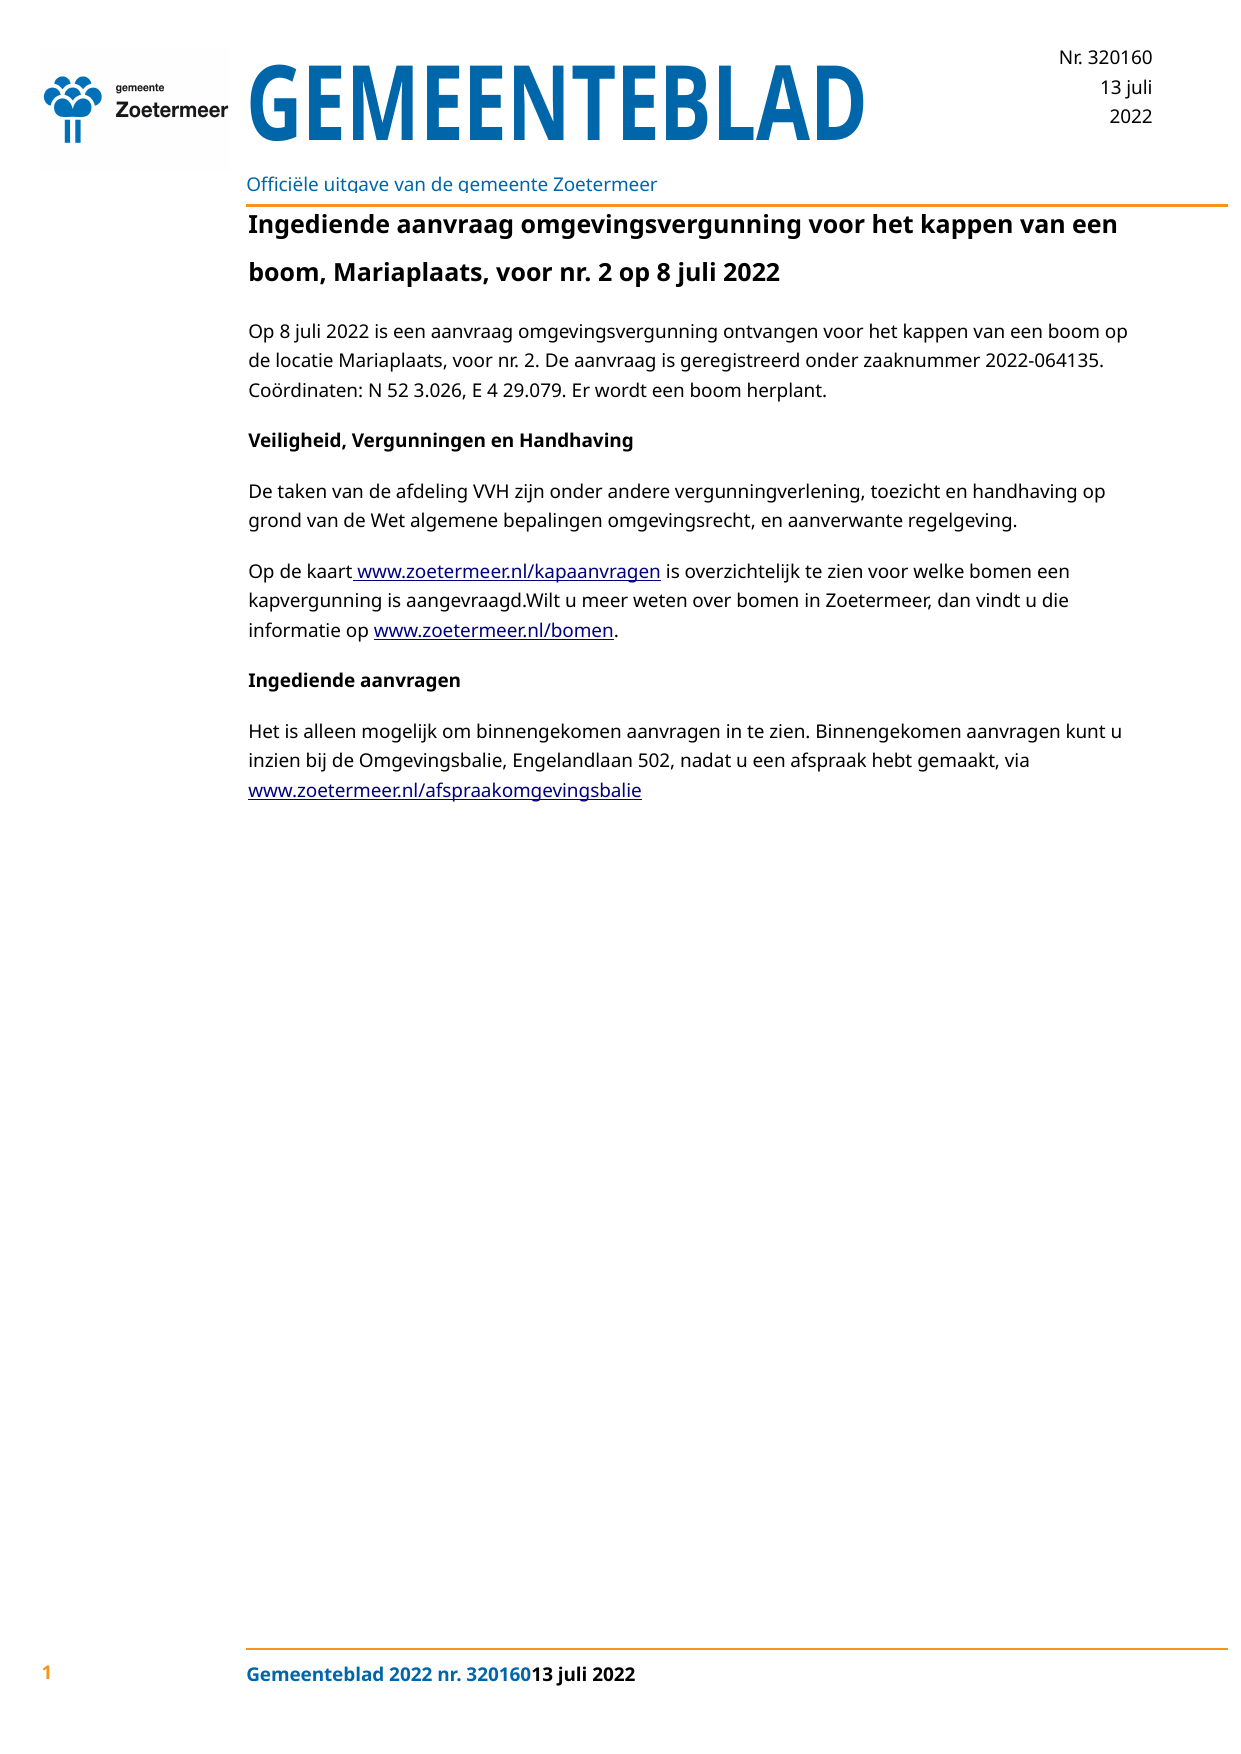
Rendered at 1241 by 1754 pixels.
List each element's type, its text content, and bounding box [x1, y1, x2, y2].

text Ingediende aanvraag omgevingsvergunning voor het kappen van een boom, Mariaplaats, voor nr. 2 op 8 juli 2022 [248, 207, 1152, 288]
text Op de kaart www.zoetermeer.nl/kapaanvragen is overzichtelijk te zien voor welke bomen een kapvergunning is aangevraagd.Wilt u meer weten over bomen in Zoetermeer, dan vindt u die informatie op www.zoetermeer.nl/bomen. [248, 558, 1152, 643]
picture [41, 47, 231, 172]
text Het is alleen mogelijk om binnengekomen aanvragen in te zien. Binnengekomen aanvragen kunt u inzien bij de Omgevingsbalie, Engelandlaan 502, nadat u een afspraak hebt gemaakt, via www.zoetermeer.nl/afspraakomgevingsbalie [248, 718, 1152, 803]
text Ingediende aanvragen [248, 667, 1152, 693]
text Veiligheid, Vergunningen en Handhaving [248, 427, 1152, 453]
text Op 8 juli 2022 is een aanvraag omgevingsvergunning ontvangen voor het kappen van een boom op de locatie Mariaplaats, voor nr. 2. De aanvraag is geregistreerd onder zaaknummer 2022-064135. Coördinaten: N 52 3.026, E 4 29.079. Er wordt een boom herplant. [248, 318, 1152, 403]
text De taken van de afdeling VVH zijn onder andere vergunningverlening, toezicht en handhaving op grond van de Wet algemene bepalingen omgevingsrecht, en aanverwante regelgeving. [248, 478, 1152, 533]
